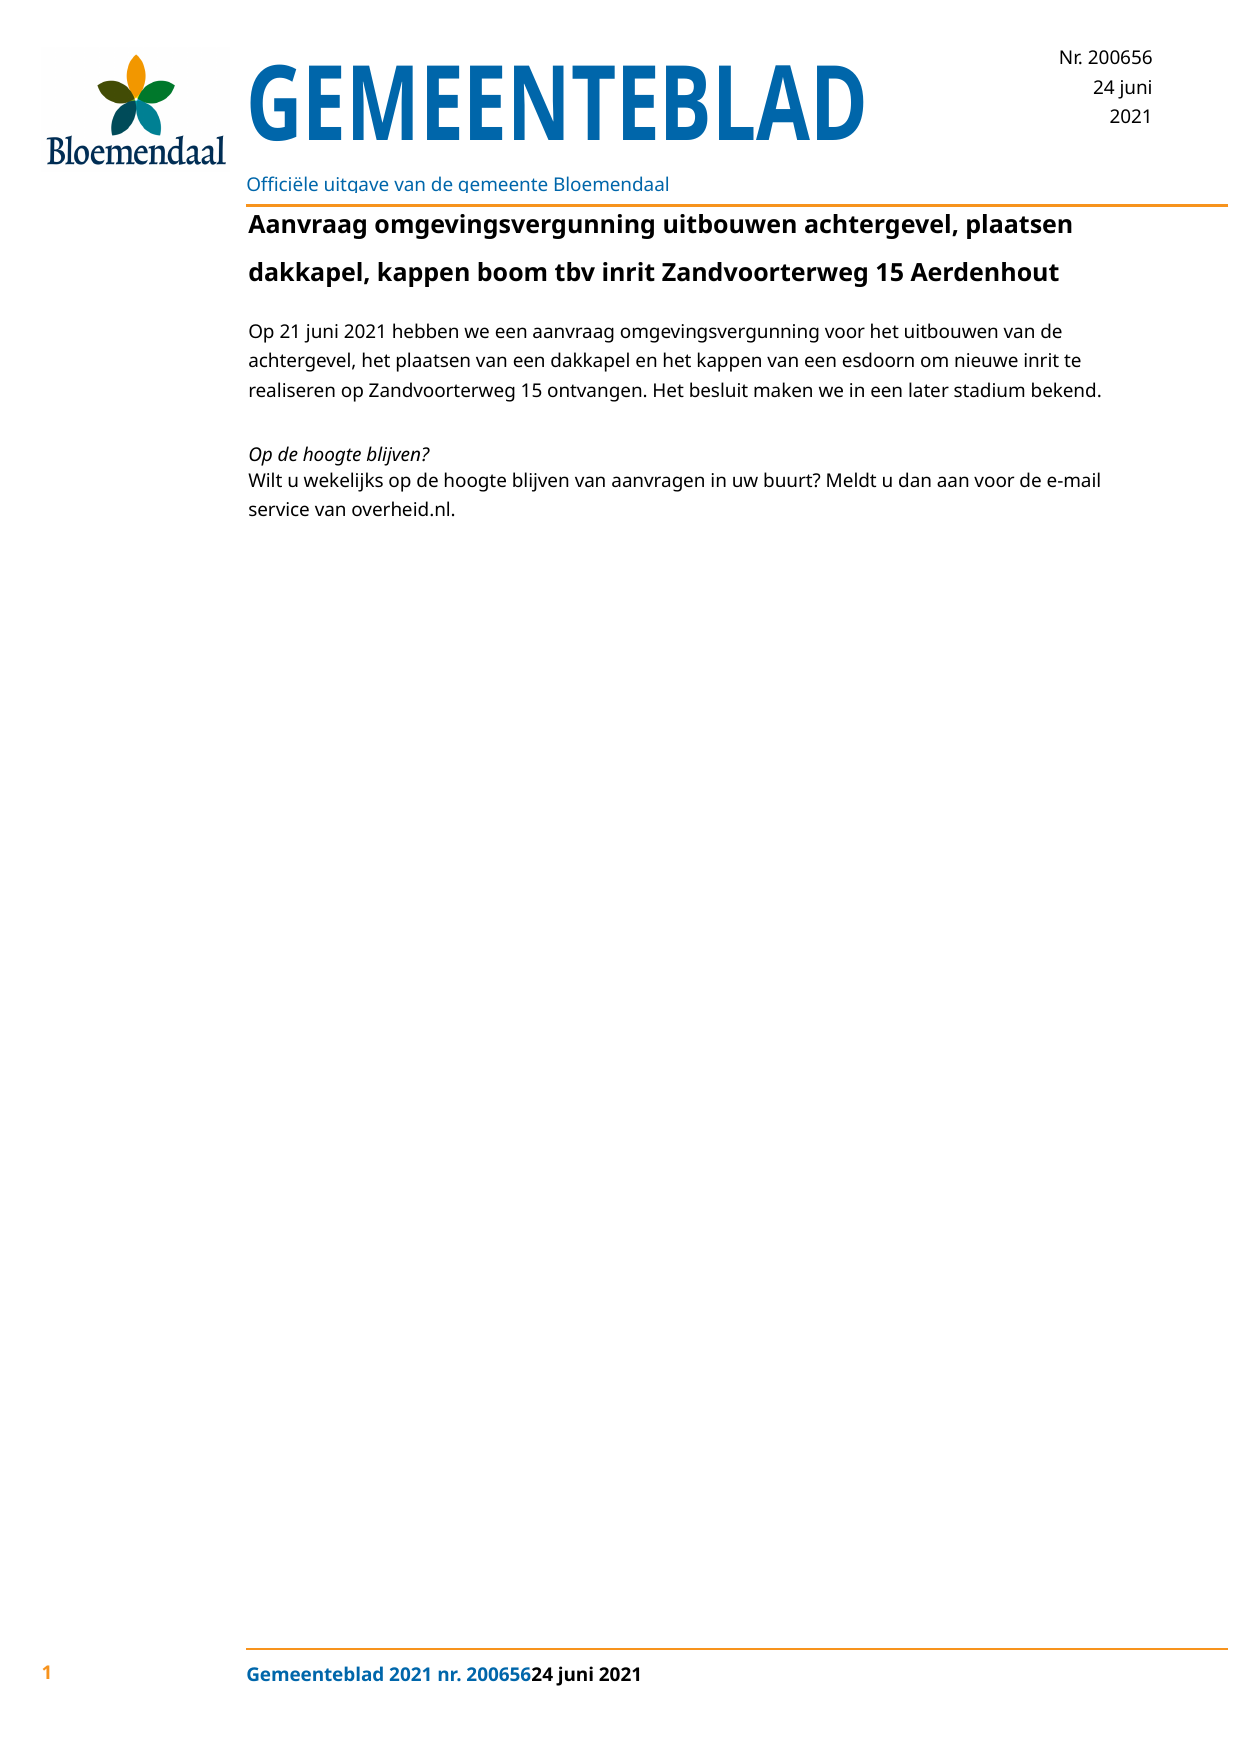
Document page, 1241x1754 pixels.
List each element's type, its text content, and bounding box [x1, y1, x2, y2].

text Aanvraag omgevingsvergunning uitbouwen achtergevel, plaatsen dakkapel, kappen boom tbv inrit Zandvoorterweg 15 Aerdenhout [248, 207, 1152, 288]
text Op de hoogte blijven? [248, 441, 1152, 467]
text Wilt u wekelijks op de hoogte blijven van aanvragen in uw buurt? Meldt u dan aan voor de e-mail service van overheid.nl. [248, 467, 1152, 522]
text Op 21 juni 2021 hebben we een aanvraag omgevingsvergunning voor het uitbouwen van de achtergevel, het plaatsen van een dakkapel en het kappen van een esdoorn om nieuwe inrit te realiseren op Zandvoorterweg 15 ontvangen. Het besluit maken we in een later stadium bekend. [248, 318, 1152, 403]
picture [41, 47, 231, 172]
